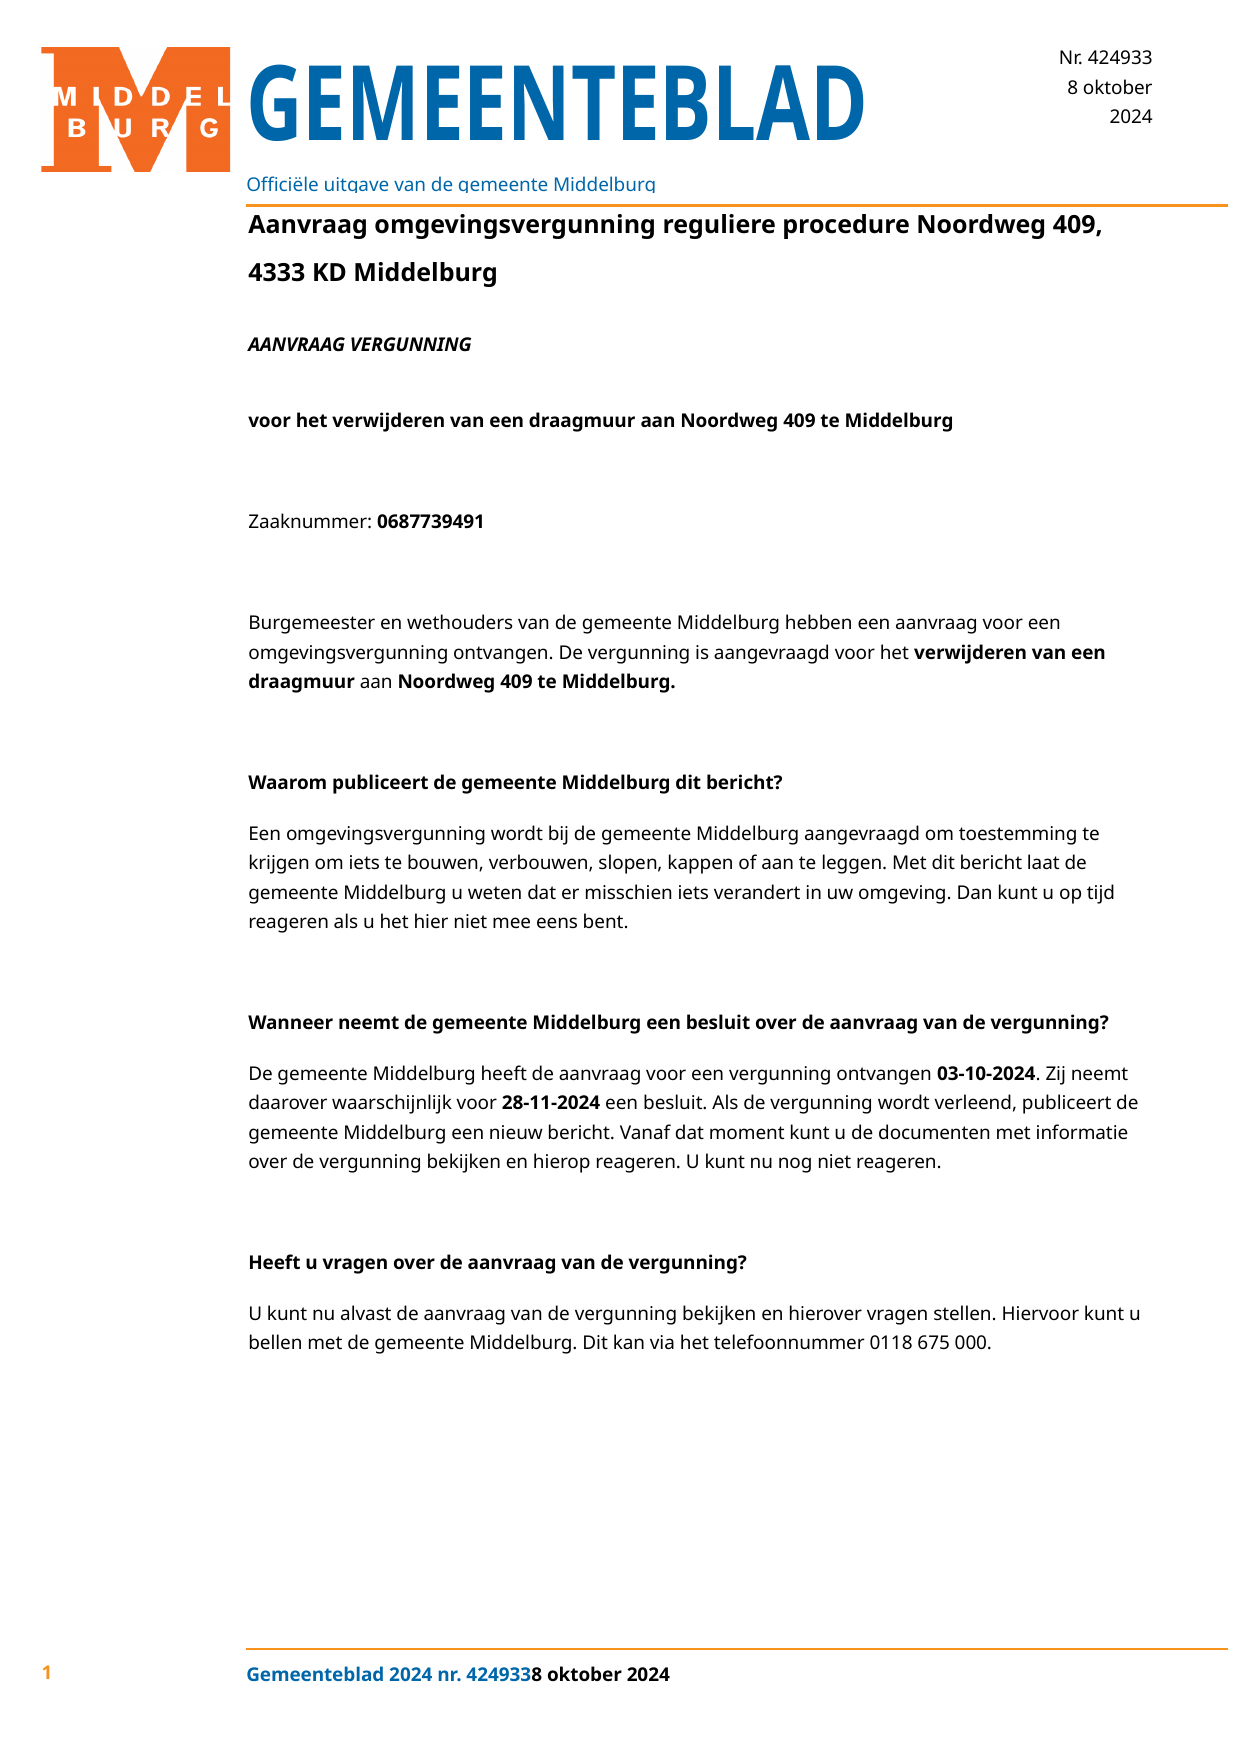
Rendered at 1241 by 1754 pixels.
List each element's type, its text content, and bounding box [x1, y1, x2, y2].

text Wanneer neemt de gemeente Middelburg een besluit over de aanvraag van de vergunning? [248, 1009, 1152, 1035]
text AANVRAAG VERGUNNING [248, 331, 1152, 357]
text Waarom publiceert de gemeente Middelburg dit bericht? [248, 769, 1152, 795]
text Heeft u vragen over de aanvraag van de vergunning? [248, 1249, 1152, 1275]
text De gemeente Middelburg heeft de aanvraag voor een vergunning ontvangen 03-10-2024. Zij neemt daarover waarschijnlijk voor 28-11-2024 een besluit. Als de vergunning wordt verleend, publiceert de gemeente Middelburg een nieuw bericht. Vanaf dat moment kunt u de documenten met informatie over de vergunning bekijken en hierop reageren. U kunt nu nog niet reageren. [248, 1060, 1152, 1174]
text Aanvraag omgevingsvergunning reguliere procedure Noordweg 409, 4333 KD Middelburg [248, 207, 1152, 288]
text voor het verwijderen van een draagmuur aan Noordweg 409 te Middelburg [248, 408, 1152, 433]
text Burgemeester en wethouders van de gemeente Middelburg hebben een aanvraag voor een omgevingsvergunning ontvangen. De vergunning is aangevraagd voor het verwijderen van een draagmuur aan Noordweg 409 te Middelburg. [248, 609, 1152, 694]
picture [41, 47, 231, 172]
text Zaaknummer: 0687739491 [248, 508, 1152, 534]
text Een omgevingsvergunning wordt bij de gemeente Middelburg aangevraagd om toestemming te krijgen om iets te bouwen, verbouwen, slopen, kappen of aan te leggen. Met dit bericht laat de gemeente Middelburg u weten dat er misschien iets verandert in uw omgeving. Dan kunt u op tijd reageren als u het hier niet mee eens bent. [248, 820, 1152, 934]
text U kunt nu alvast de aanvraag van de vergunning bekijken en hierover vragen stellen. Hiervoor kunt u bellen met de gemeente Middelburg. Dit kan via het telefoonnummer 0118 675 000. [248, 1300, 1152, 1355]
